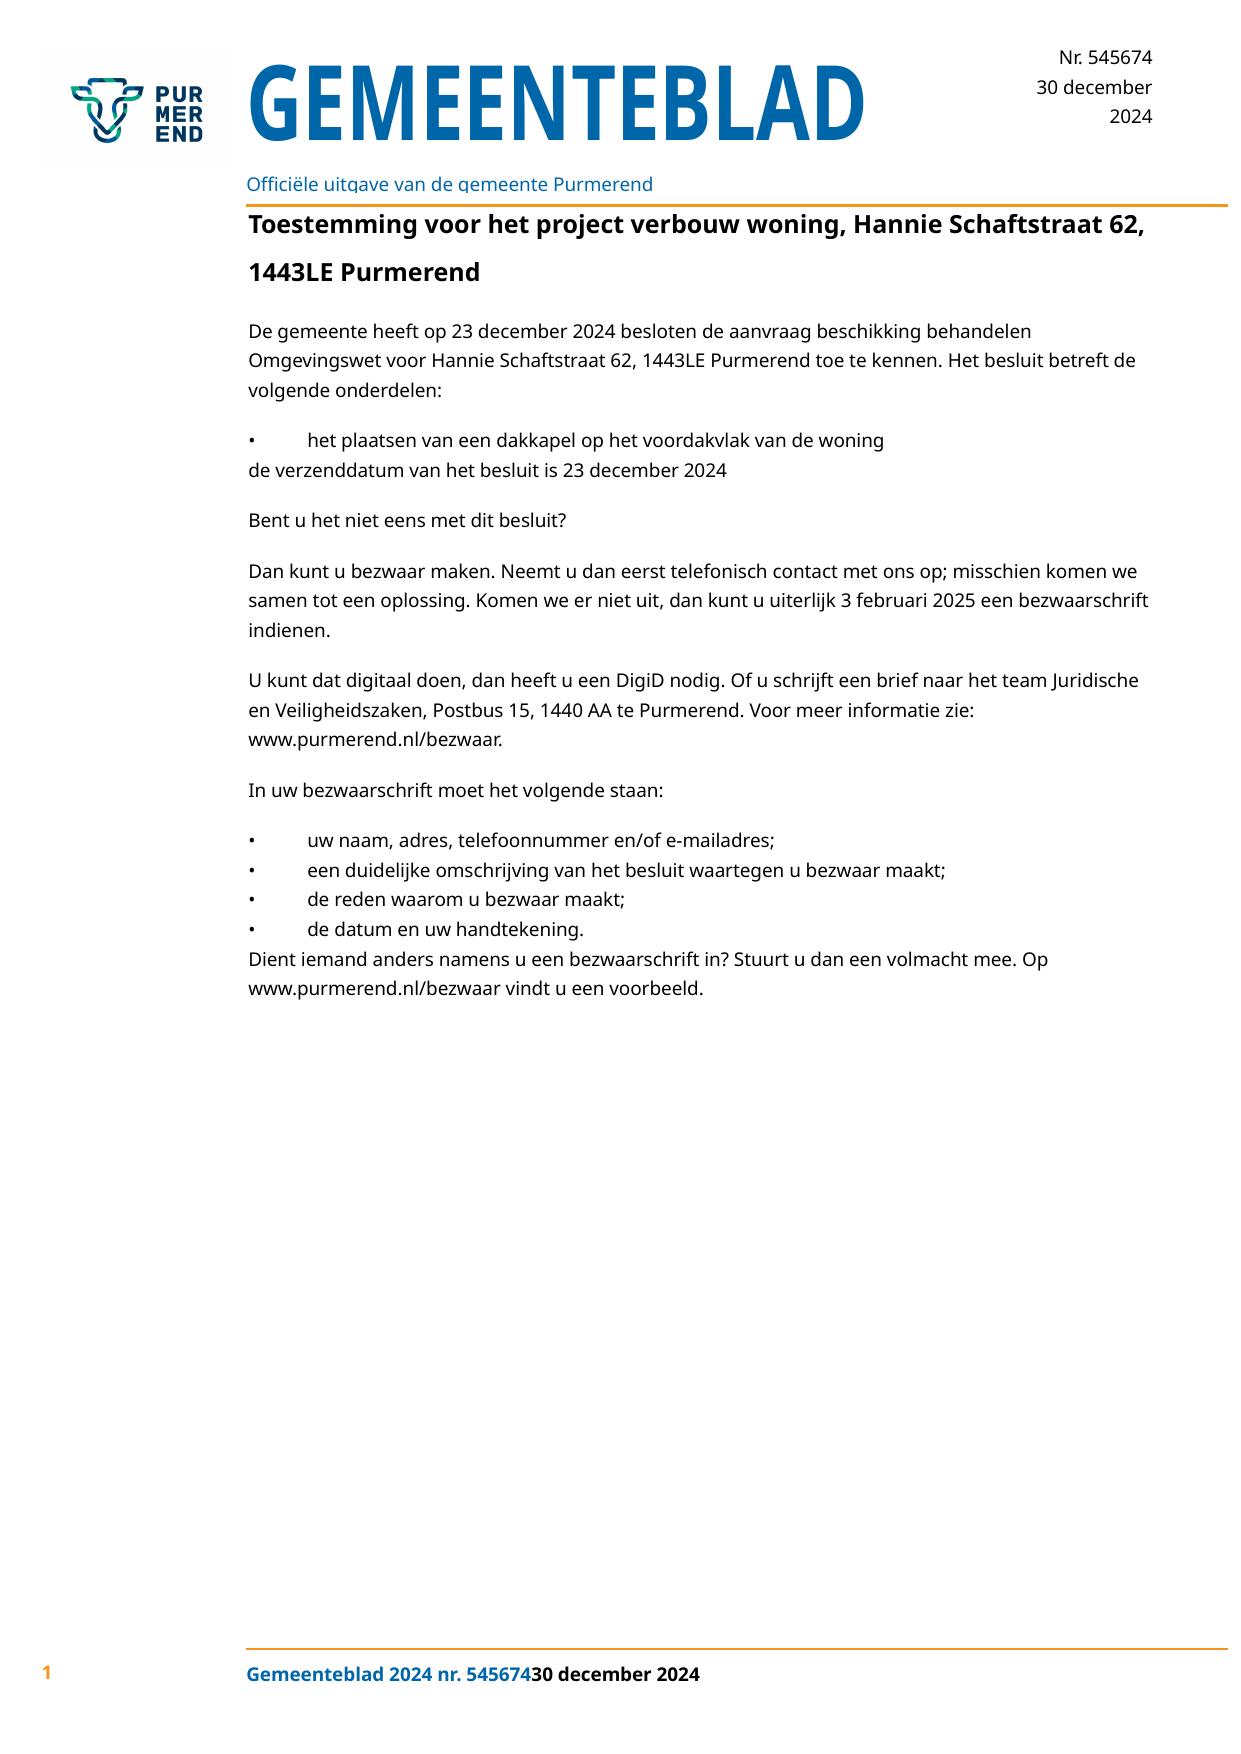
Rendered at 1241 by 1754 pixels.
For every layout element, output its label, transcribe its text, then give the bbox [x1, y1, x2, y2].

text Toestemming voor het project verbouw woning, Hannie Schaftstraat 62, 1443LE Purmerend [248, 207, 1152, 288]
text Dient iemand anders namens u een bezwaarschrift in? Stuurt u dan een volmacht mee. Op www.purmerend.nl/bezwaar vindt u een voorbeeld. [248, 946, 1152, 1001]
text de verzenddatum van het besluit is 23 december 2024 [248, 457, 1152, 483]
list de datum en uw handtekening. [248, 916, 1152, 942]
list het plaatsen van een dakkapel op het voordakvlak van de woning [248, 427, 1152, 453]
list uw naam, adres, telefoonnummer en/of e-mailadres; [248, 827, 1152, 853]
text U kunt dat digitaal doen, dan heeft u een DigiD nodig. Of u schrijft een brief naar het team Juridische en Veiligheidszaken, Postbus 15, 1440 AA te Purmerend. Voor meer informatie zie: www.purmerend.nl/bezwaar. [248, 667, 1152, 752]
text Dan kunt u bezwaar maken. Neemt u dan eerst telefonisch contact met ons op; misschien komen we samen tot een oplossing. Komen we er niet uit, dan kunt u uiterlijk 3 februari 2025 een bezwaarschrift indienen. [248, 558, 1152, 643]
list de reden waarom u bezwaar maakt; [248, 887, 1152, 912]
list een duidelijke omschrijving van het besluit waartegen u bezwaar maakt; [248, 857, 1152, 883]
text Bent u het niet eens met dit besluit? [248, 507, 1152, 533]
text De gemeente heeft op 23 december 2024 besloten de aanvraag beschikking behandelen Omgevingswet voor Hannie Schaftstraat 62, 1443LE Purmerend toe te kennen. Het besluit betreft de volgende onderdelen: [248, 318, 1152, 403]
picture [41, 47, 231, 172]
text In uw bezwaarschrift moet het volgende staan: [248, 777, 1152, 803]
